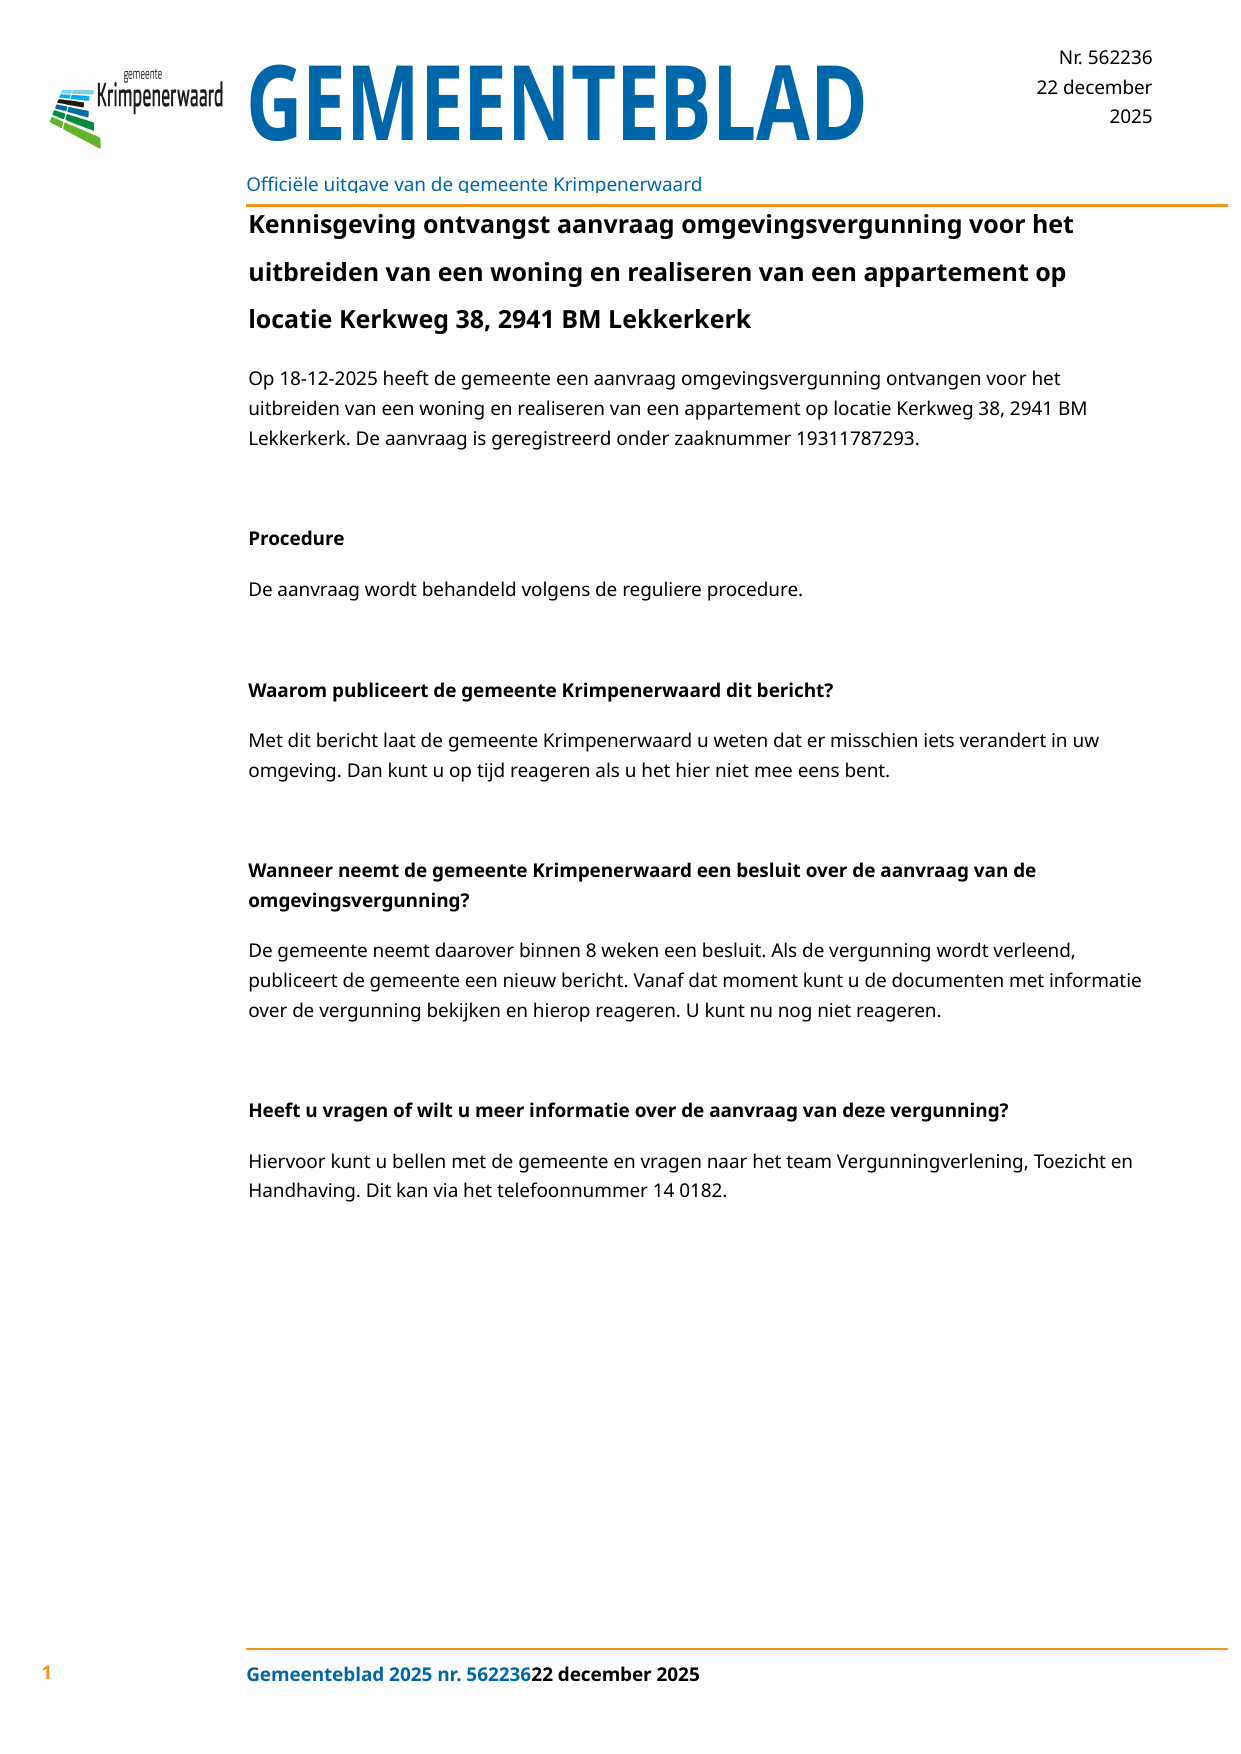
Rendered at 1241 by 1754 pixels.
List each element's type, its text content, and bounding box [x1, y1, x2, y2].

text Kennisgeving ontvangst aanvraag omgevingsvergunning voor het uitbreiden van een woning en realiseren van een appartement op locatie Kerkweg 38, 2941 BM Lekkerkerk [248, 207, 1152, 336]
text Hiervoor kunt u bellen met de gemeente en vragen naar het team Vergunningverlening, Toezicht en Handhaving. Dit kan via het telefoonnummer 14 0182. [248, 1148, 1152, 1203]
text Wanneer neemt de gemeente Krimpenerwaard een besluit over de aanvraag van de omgevingsvergunning? [248, 858, 1152, 913]
text De gemeente neemt daarover binnen 8 weken een besluit. Als de vergunning wordt verleend, publiceert de gemeente een nieuw bericht. Vanaf dat moment kunt u de documenten met informatie over de vergunning bekijken en hierop reageren. U kunt nu nog niet reageren. [248, 938, 1152, 1022]
text Waarom publiceert de gemeente Krimpenerwaard dit bericht? [248, 677, 1152, 702]
picture [41, 47, 231, 172]
text Heeft u vragen of wilt u meer informatie over de aanvraag van deze vergunning? [248, 1098, 1152, 1123]
text Met dit bericht laat de gemeente Krimpenerwaard u weten dat er misschien iets verandert in uw omgeving. Dan kunt u op tijd reageren als u het hier niet mee eens bent. [248, 727, 1152, 782]
text Op 18-12-2025 heeft de gemeente een aanvraag omgevingsvergunning ontvangen voor het uitbreiden van een woning en realiseren van een appartement op locatie Kerkweg 38, 2941 BM Lekkerkerk. De aanvraag is geregistreerd onder zaaknummer 19311787293. [248, 366, 1152, 450]
text De aanvraag wordt behandeld volgens de reguliere procedure. [248, 576, 1152, 602]
text Procedure [248, 526, 1152, 551]
